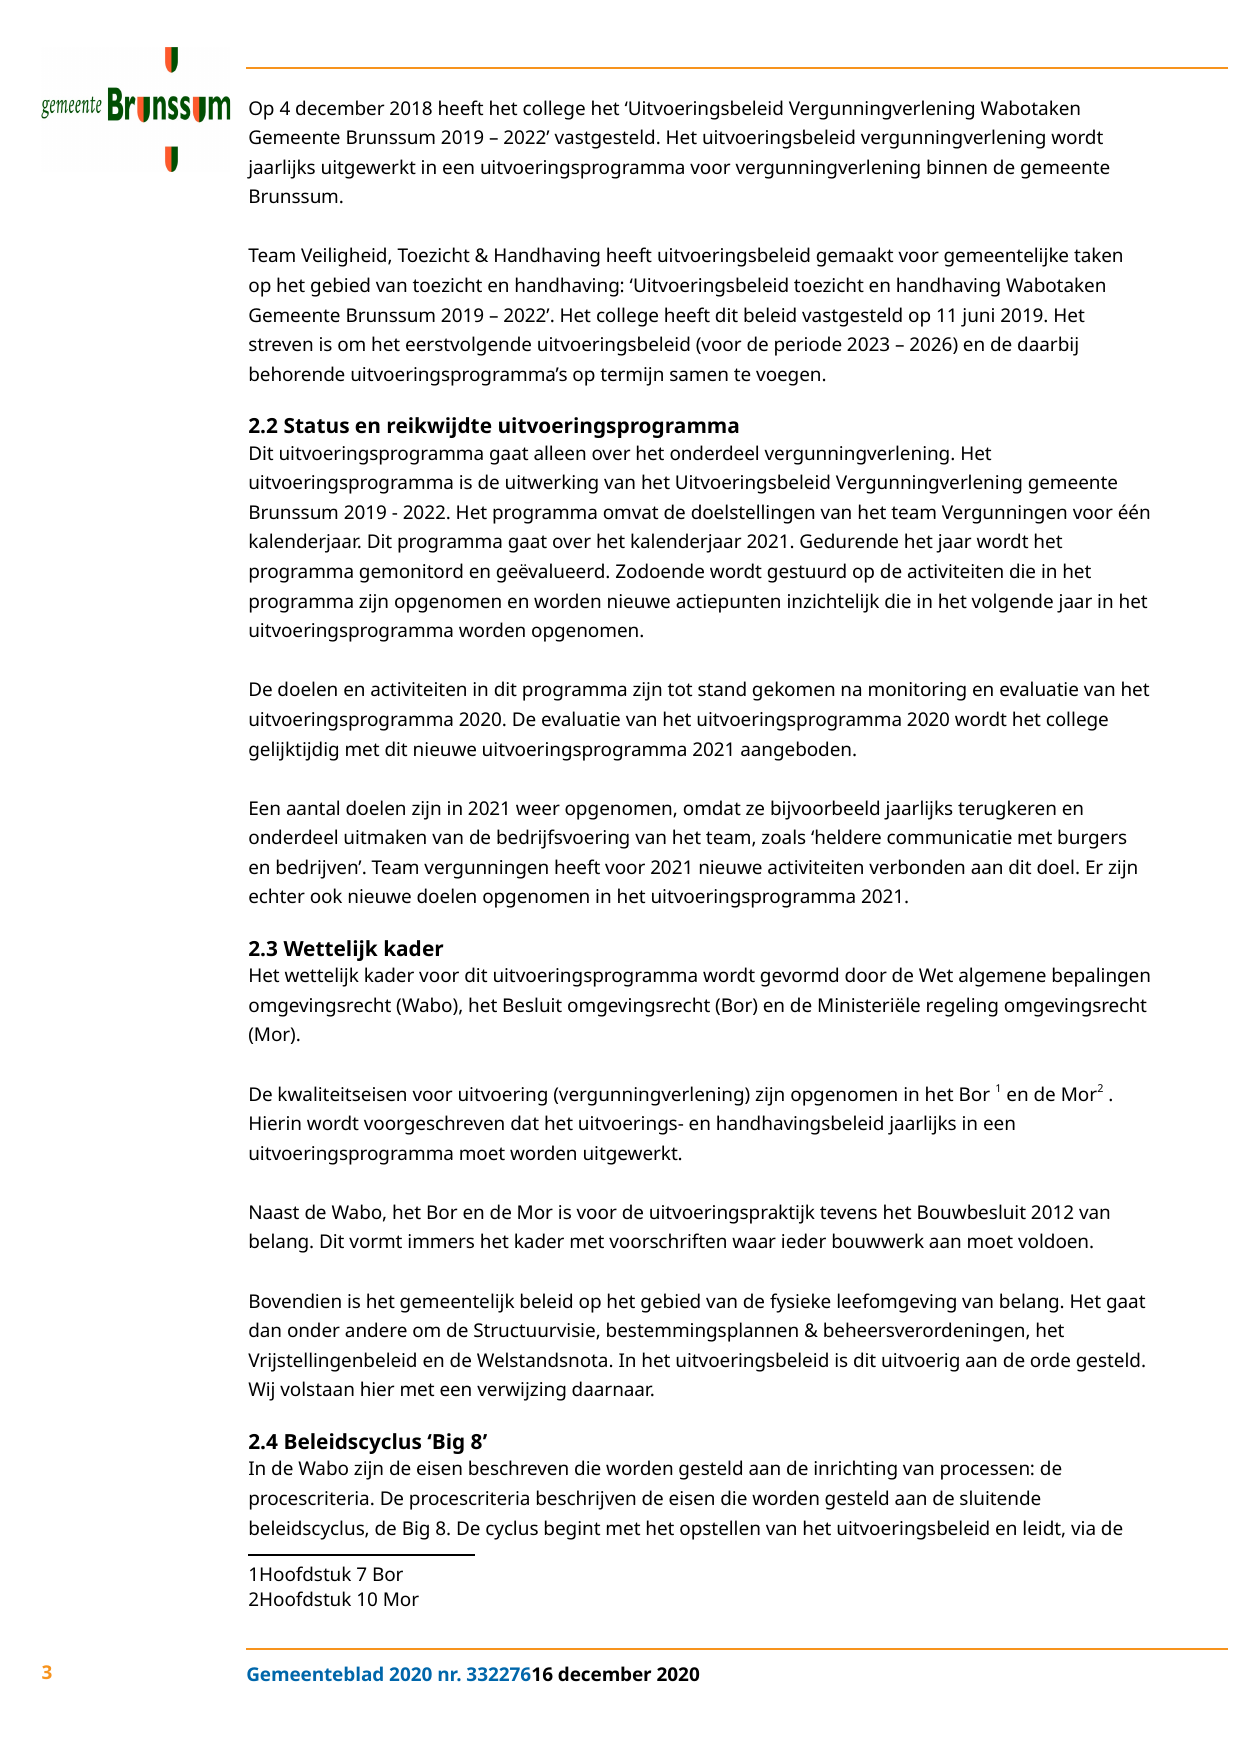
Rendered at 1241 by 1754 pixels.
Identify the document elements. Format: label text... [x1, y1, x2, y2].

text Het wettelijk kader voor dit uitvoeringsprogramma wordt gevormd door de Wet algemene bepalingen omgevingsrecht (Wabo), het Besluit omgevingsrecht (Bor) en de Ministeriële regeling omgevingsrecht (Mor). [248, 962, 1152, 1047]
text 2.4 Beleidscyclus ‘Big 8’ [248, 1427, 1152, 1456]
text Op 4 december 2018 heeft het college het ‘Uitvoeringsbeleid Vergunningverlening Wabotaken Gemeente Brunssum 2019 – 2022’ vastgesteld. Het uitvoeringsbeleid vergunningverlening wordt jaarlijks uitgewerkt in een uitvoeringsprogramma voor vergunningverlening binnen de gemeente Brunssum. [248, 95, 1152, 209]
text Hoofdstuk 7 Bor [248, 1561, 1152, 1586]
text Naast de Wabo, het Bor en de Mor is voor de uitvoeringspraktijk tevens het Bouwbesluit 2012 van belang. Dit vormt immers het kader met voorschriften waar ieder bouwwerk aan moet voldoen. [248, 1199, 1152, 1254]
text 2.2 Status en reikwijdte uitvoeringsprogramma [248, 411, 1152, 440]
text In de Wabo zijn de eisen beschreven die worden gesteld aan de inrichting van processen: de procescriteria. De procescriteria beschrijven de eisen die worden gesteld aan de sluitende beleidscyclus, de Big 8. De cyclus begint met het opstellen van het uitvoeringsbeleid en leidt, via de [248, 1456, 1152, 1540]
text Een aantal doelen zijn in 2021 weer opgenomen, omdat ze bijvoorbeeld jaarlijks terugkeren en onderdeel uitmaken van de bedrijfsvoering van het team, zoals ‘heldere communicatie met burgers en bedrijven’. Team vergunningen heeft voor 2021 nieuwe activiteiten verbonden aan dit doel. Er zijn echter ook nieuwe doelen opgenomen in het uitvoeringsprogramma 2021. [248, 795, 1152, 909]
text 2.3 Wettelijk kader [248, 934, 1152, 962]
text Dit uitvoeringsprogramma gaat alleen over het onderdeel vergunningverlening. Het uitvoeringsprogramma is de uitwerking van het Uitvoeringsbeleid Vergunningverlening gemeente Brunssum 2019 - 2022. Het programma omvat de doelstellingen van het team Vergunningen voor één kalenderjaar. Dit programma gaat over het kalenderjaar 2021. Gedurende het jaar wordt het programma gemonitord en geëvalueerd. Zodoende wordt gestuurd op de activiteiten die in het programma zijn opgenomen en worden nieuwe actiepunten inzichtelijk die in het volgende jaar in het uitvoeringsprogramma worden opgenomen. [248, 440, 1152, 643]
text Hoofdstuk 10 Mor [248, 1586, 1152, 1612]
picture [41, 47, 231, 172]
text Bovendien is het gemeentelijk beleid op het gebied van de fysieke leefomgeving van belang. Het gaat dan onder andere om de Structuurvisie, bestemmingsplannen & beheersverordeningen, het Vrijstellingenbeleid en de Welstandsnota. In het uitvoeringsbeleid is dit uitvoerig aan de orde gesteld. Wij volstaan hier met een verwijzing daarnaar. [248, 1288, 1152, 1402]
text Team Veiligheid, Toezicht & Handhaving heeft uitvoeringsbeleid gemaakt voor gemeentelijke taken op het gebied van toezicht en handhaving: ‘Uitvoeringsbeleid toezicht en handhaving Wabotaken Gemeente Brunssum 2019 – 2022’. Het college heeft dit beleid vastgesteld op 11 juni 2019. Het streven is om het eerstvolgende uitvoeringsbeleid (voor de periode 2023 – 2026) en de daarbij behorende uitvoeringsprogramma’s op termijn samen te voegen. [248, 243, 1152, 387]
text De doelen en activiteiten in dit programma zijn tot stand gekomen na monitoring en evaluatie van het uitvoeringsprogramma 2020. De evaluatie van het uitvoeringsprogramma 2020 wordt het college gelijktijdig met dit nieuwe uitvoeringsprogramma 2021 aangeboden. [248, 677, 1152, 761]
text De kwaliteitseisen voor uitvoering (vergunningverlening) zijn opgenomen in het Bor en de Mor . Hierin wordt voorgeschreven dat het uitvoerings- en handhavingsbeleid jaarlijks in een uitvoeringsprogramma moet worden uitgewerkt. [248, 1081, 1152, 1166]
